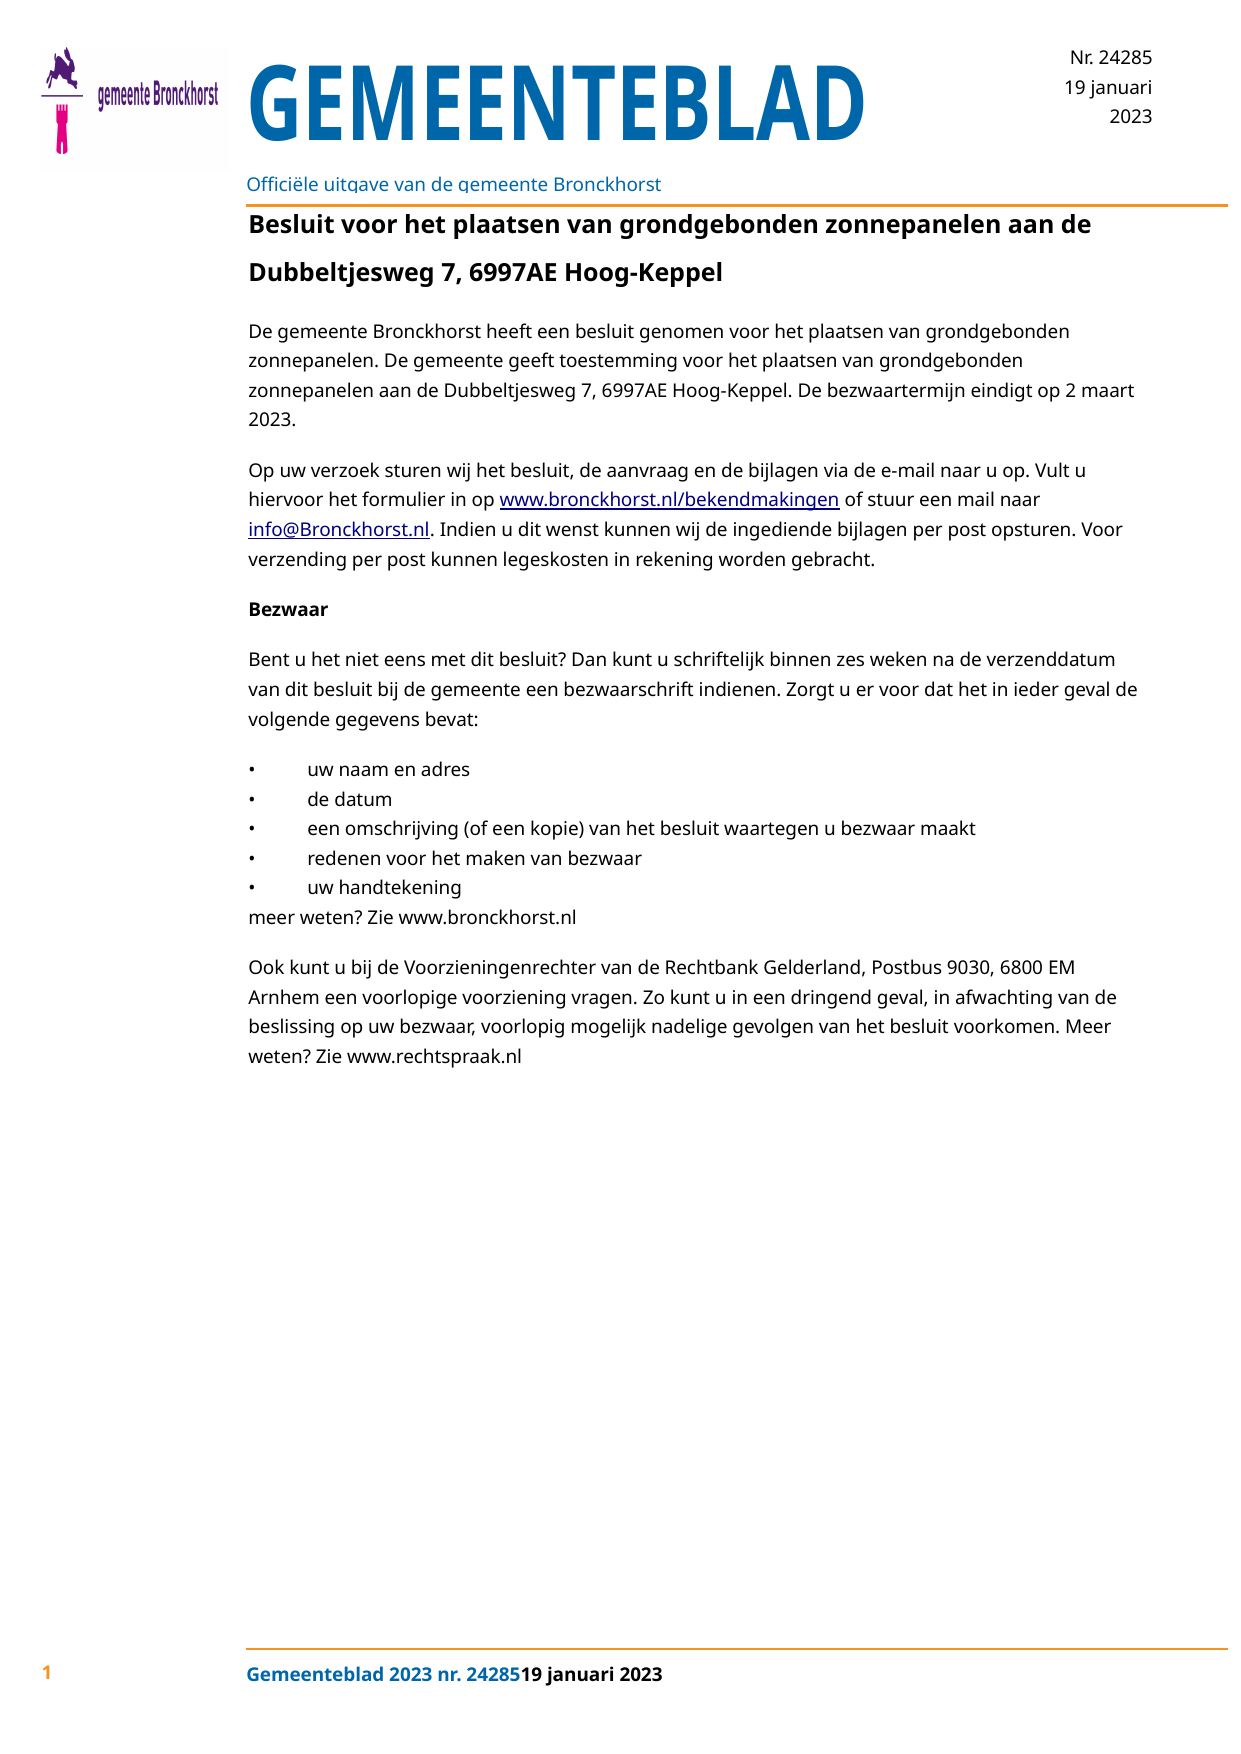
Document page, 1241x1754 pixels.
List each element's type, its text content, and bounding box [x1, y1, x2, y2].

list redenen voor het maken van bezwaar [248, 845, 1152, 871]
text Bent u het niet eens met dit besluit? Dan kunt u schriftelijk binnen zes weken na de verzenddatum van dit besluit bij de gemeente een bezwaarschrift indienen. Zorgt u er voor dat het in ieder geval de volgende gegevens bevat: [248, 647, 1152, 732]
picture [41, 47, 231, 172]
text Op uw verzoek sturen wij het besluit, de aanvraag en de bijlagen via de e-mail naar u op. Vult u hiervoor het formulier in op www.bronckhorst.nl/bekendmakingen of stuur een mail naar info@Bronckhorst.nl. Indien u dit wenst kunnen wij de ingediende bijlagen per post opsturen. Voor verzending per post kunnen legeskosten in rekening worden gebracht. [248, 457, 1152, 572]
text meer weten? Zie www.bronckhorst.nl [248, 904, 1152, 930]
text Besluit voor het plaatsen van grondgebonden zonnepanelen aan de Dubbeltjesweg 7, 6997AE Hoog-Keppel [248, 207, 1152, 288]
list uw handtekening [248, 874, 1152, 900]
list een omschrijving (of een kopie) van het besluit waartegen u bezwaar maakt [248, 815, 1152, 841]
text Bezwaar [248, 596, 1152, 622]
text De gemeente Bronckhorst heeft een besluit genomen voor het plaatsen van grondgebonden zonnepanelen. De gemeente geeft toestemming voor het plaatsen van grondgebonden zonnepanelen aan de Dubbeltjesweg 7, 6997AE Hoog-Keppel. De bezwaartermijn eindigt op 2 maart 2023. [248, 318, 1152, 432]
text Ook kunt u bij de Voorzieningenrechter van de Rechtbank Gelderland, Postbus 9030, 6800 EM Arnhem een voorlopige voorziening vragen. Zo kunt u in een dringend geval, in afwachting van de beslissing op uw bezwaar, voorlopig mogelijk nadelige gevolgen van het besluit voorkomen. Meer weten? Zie www.rechtspraak.nl [248, 954, 1152, 1069]
list uw naam en adres [248, 756, 1152, 782]
list de datum [248, 786, 1152, 812]
